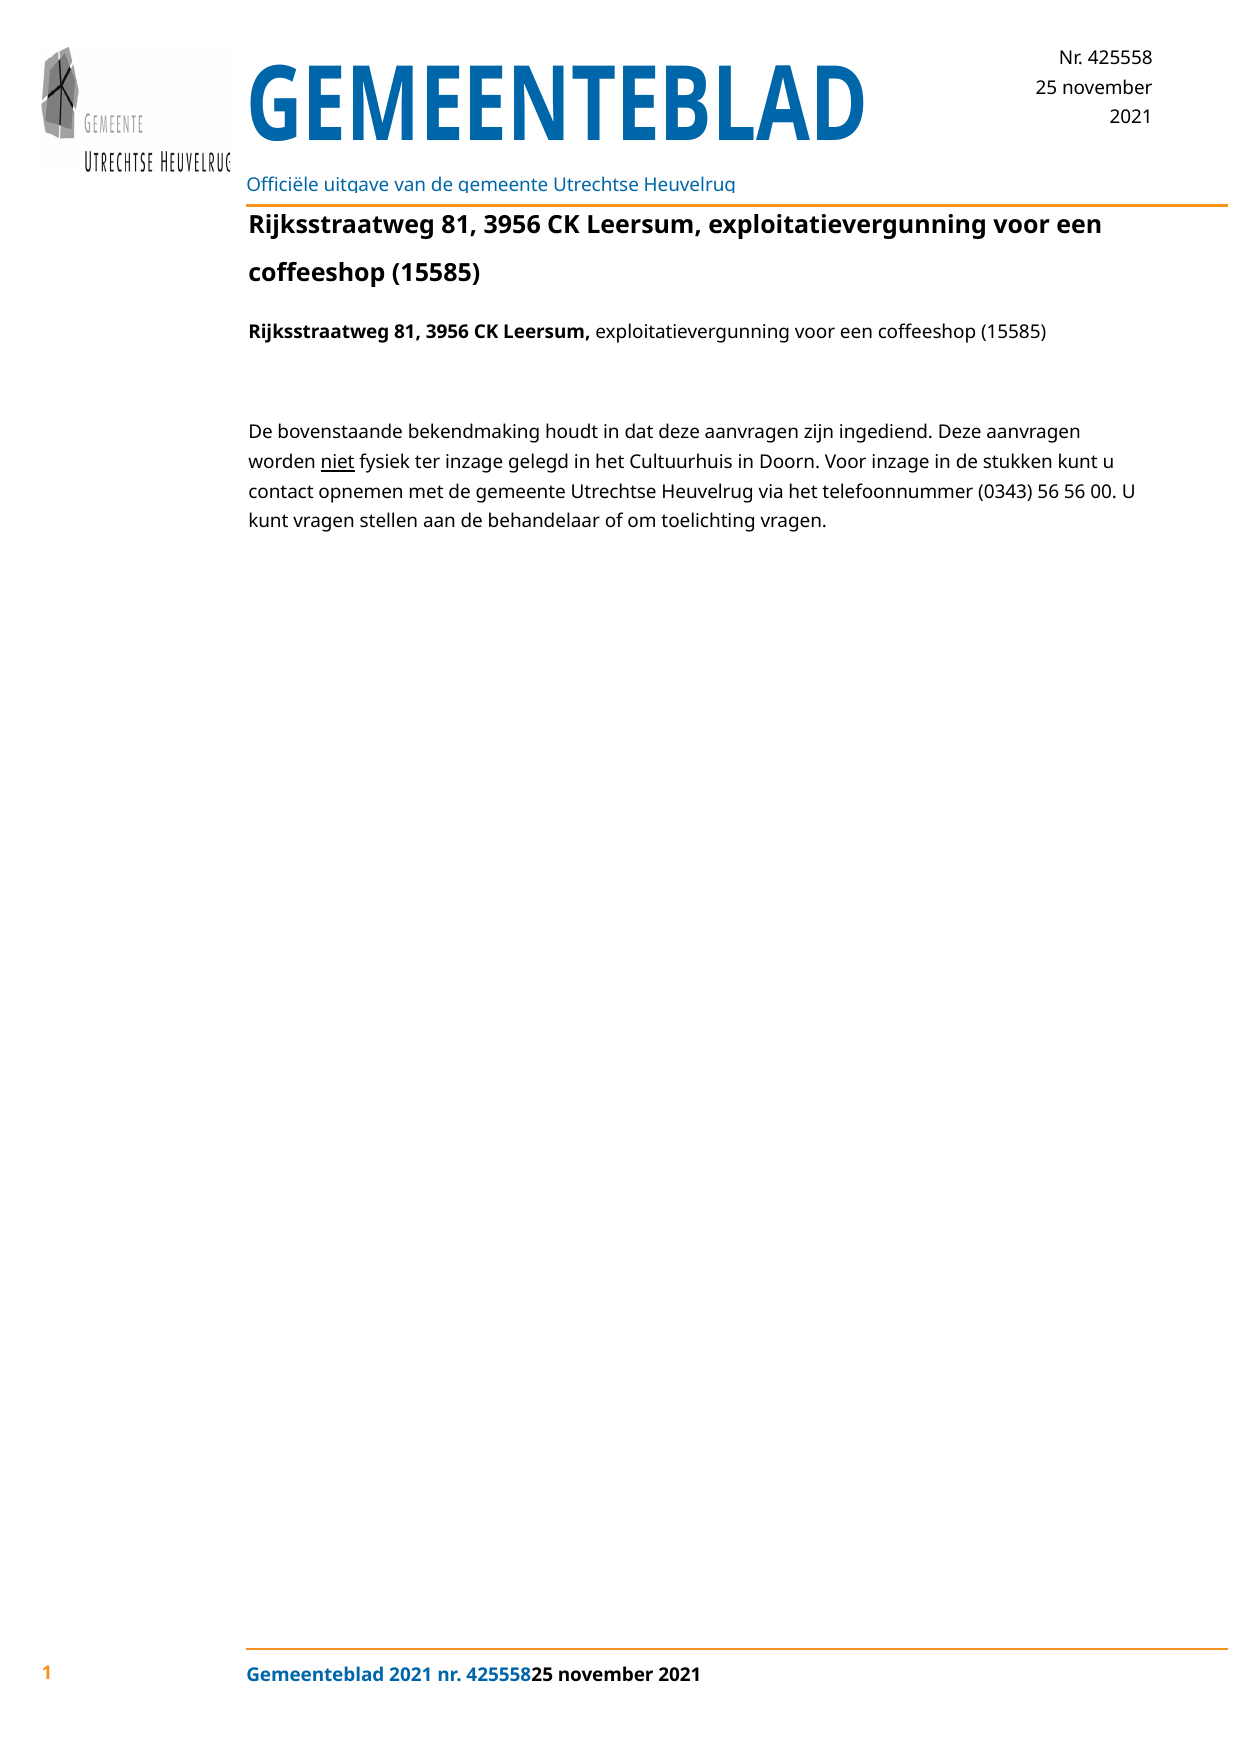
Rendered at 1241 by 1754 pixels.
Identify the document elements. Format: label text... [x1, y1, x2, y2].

text Rijksstraatweg 81, 3956 CK Leersum, exploitatievergunning voor een coffeeshop (15585) [248, 318, 1152, 344]
text Rijksstraatweg 81, 3956 CK Leersum, exploitatievergunning voor een coffeeshop (15585) [248, 207, 1152, 288]
picture [41, 47, 231, 172]
text De bovenstaande bekendmaking houdt in dat deze aanvragen zijn ingediend. Deze aanvragen worden niet fysiek ter inzage gelegd in het Cultuurhuis in Doorn. Voor inzage in de stukken kunt u contact opnemen met de gemeente Utrechtse Heuvelrug via het telefoonnummer (0343) 56 56 00. U kunt vragen stellen aan de behandelaar of om toelichting vragen. [248, 419, 1152, 533]
